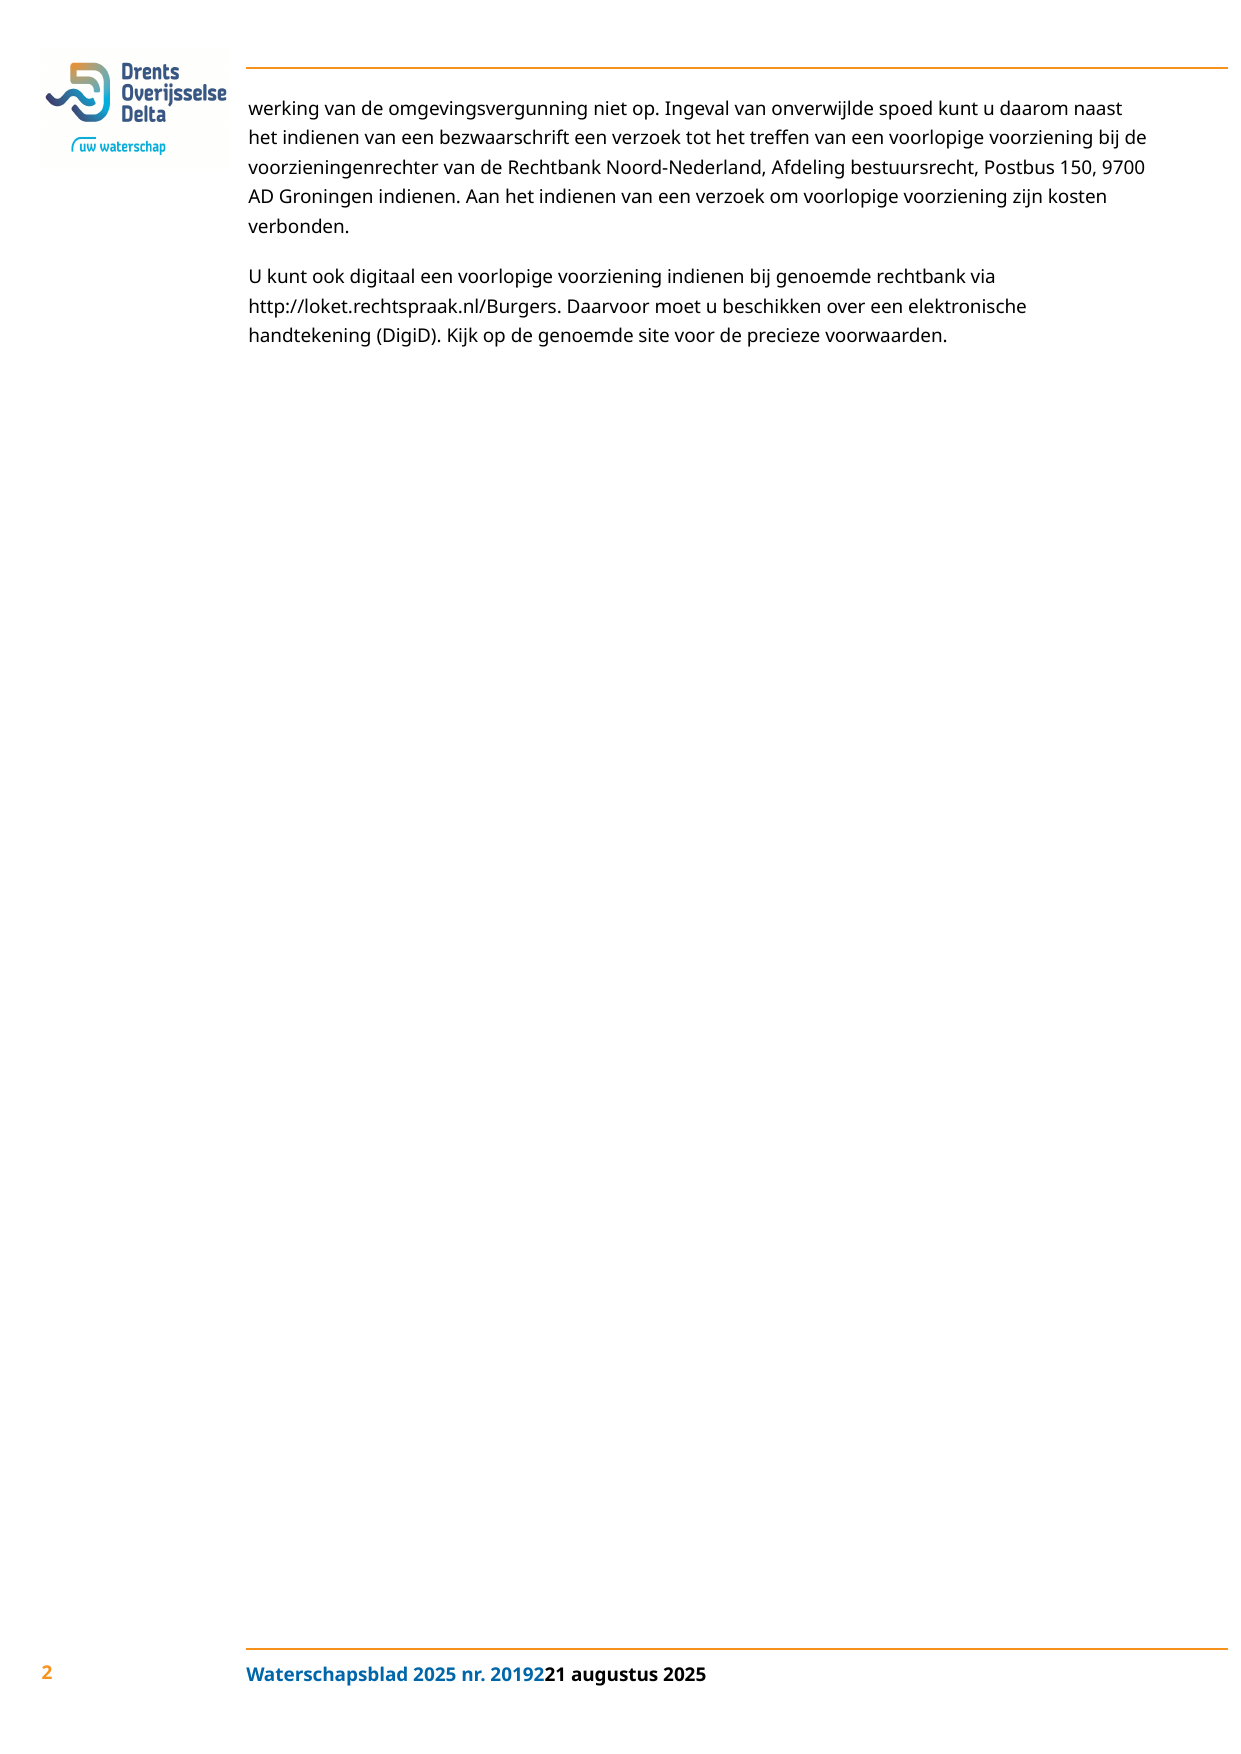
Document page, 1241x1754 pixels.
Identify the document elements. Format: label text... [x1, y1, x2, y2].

picture [41, 47, 231, 172]
text werking van de omgevingsvergunning niet op. Ingeval van onverwijlde spoed kunt u daarom naast het indienen van een bezwaarschrift een verzoek tot het treffen van een voorlopige voorziening bij de voorzieningenrechter van de Rechtbank Noord-Nederland, Afdeling bestuursrecht, Postbus 150, 9700 AD Groningen indienen. Aan het indienen van een verzoek om voorlopige voorziening zijn kosten verbonden. [248, 95, 1152, 239]
text U kunt ook digitaal een voorlopige voorziening indienen bij genoemde rechtbank via http://loket.rechtspraak.nl/Burgers. Daarvoor moet u beschikken over een elektronische handtekening (DigiD). Kijk op de genoemde site voor de precieze voorwaarden. [248, 263, 1152, 348]
